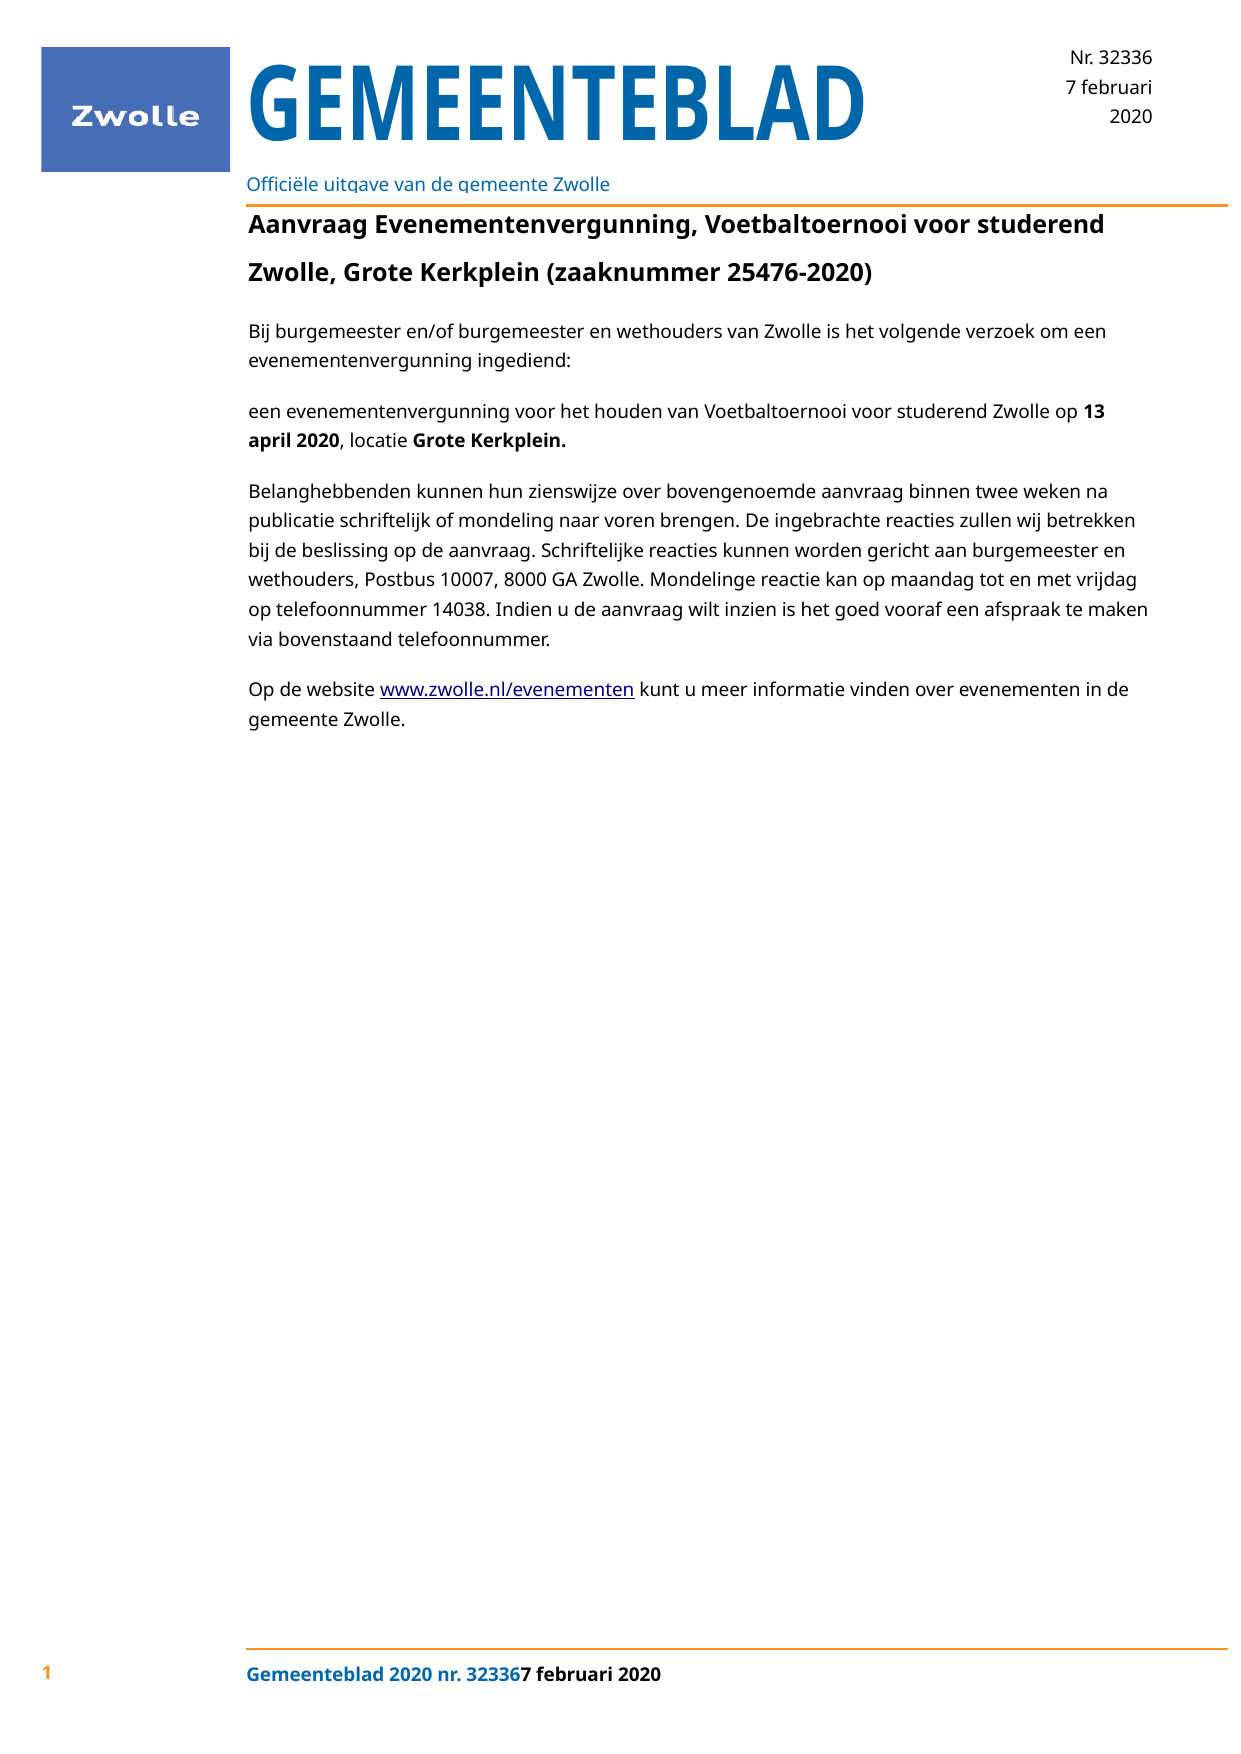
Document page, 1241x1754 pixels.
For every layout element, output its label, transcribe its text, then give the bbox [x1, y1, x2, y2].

text Bij burgemeester en/of burgemeester en wethouders van Zwolle is het volgende verzoek om een evenementenvergunning ingediend: [248, 318, 1152, 373]
text Belanghebbenden kunnen hun zienswijze over bovengenoemde aanvraag binnen twee weken na publicatie schriftelijk of mondeling naar voren brengen. De ingebrachte reacties zullen wij betrekken bij de beslissing op de aanvraag. Schriftelijke reacties kunnen worden gericht aan burgemeester en wethouders, Postbus 10007, 8000 GA Zwolle. Mondelinge reactie kan op maandag tot en met vrijdag op telefoonnummer 14038. Indien u de aanvraag wilt inzien is het goed vooraf een afspraak te maken via bovenstaand telefoonnummer. [248, 478, 1152, 652]
picture [41, 47, 231, 172]
text een evenementenvergunning voor het houden van Voetbaltoernooi voor studerend Zwolle op 13 april 2020, locatie Grote Kerkplein. [248, 398, 1152, 453]
text Op de website www.zwolle.nl/evenementen kunt u meer informatie vinden over evenementen in de gemeente Zwolle. [248, 676, 1152, 732]
text Aanvraag Evenementenvergunning, Voetbaltoernooi voor studerend Zwolle, Grote Kerkplein (zaaknummer 25476-2020) [248, 207, 1152, 288]
